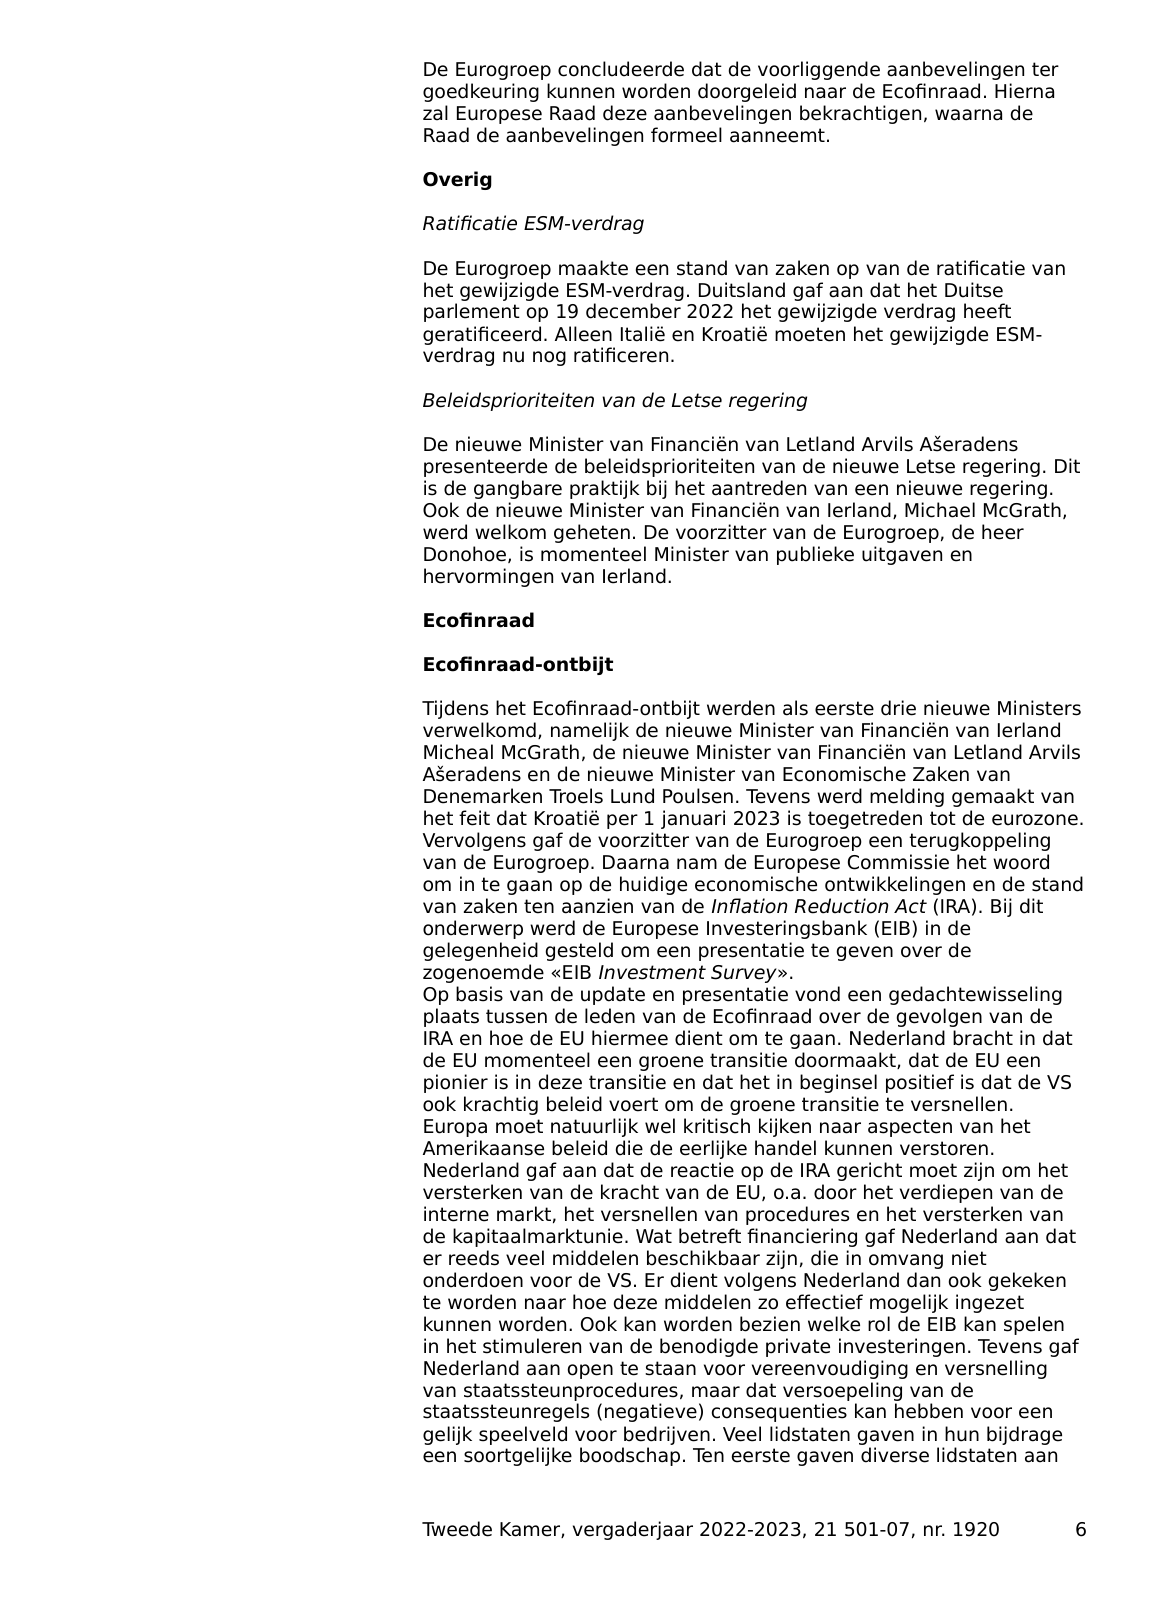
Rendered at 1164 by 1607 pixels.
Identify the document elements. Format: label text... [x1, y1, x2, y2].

subtitle Ratificatie ESM-verdrag [422, 213, 1087, 235]
text Op basis van de update en presentatie vond een gedachtewisseling plaats tussen de leden van de Ecofinraad over de gevolgen van de IRA en hoe de EU hiermee dient om te gaan. Nederland bracht in dat de EU momenteel een groene transitie doormaakt, dat de EU een pionier is in deze transitie en dat het in beginsel positief is dat de VS ook krachtig beleid voert om de groene transitie te versnellen. Europa moet natuurlijk wel kritisch kijken naar aspecten van het Amerikaanse beleid die de eerlijke handel kunnen verstoren. Nederland gaf aan dat de reactie op de IRA gericht moet zijn om het versterken van de kracht van de EU, o.a. door het verdiepen van de interne markt, het versnellen van procedures en het versterken van de kapitaalmarktunie. Wat betreft financiering gaf Nederland aan dat er reeds veel middelen beschikbaar zijn, die in omvang niet onderdoen voor de VS. Er dient volgens Nederland dan ook gekeken te worden naar hoe deze middelen zo effectief mogelijk ingezet kunnen worden. Ook kan worden bezien welke rol de EIB kan spelen in het stimuleren van de benodigde private investeringen. Tevens gaf Nederland aan open te staan voor vereenvoudiging en versnelling van staatssteunprocedures, maar dat versoepeling van de staatssteunregels (negatieve) consequenties kan hebben voor een gelijk speelveld voor bedrijven. Veel lidstaten gaven in hun bijdrage een soortgelijke boodschap. Ten eerste gaven diverse lidstaten aan [422, 984, 1087, 1467]
text De Eurogroep concludeerde dat de voorliggende aanbevelingen ter goedkeuring kunnen worden doorgeleid naar de Ecofinraad. Hierna zal Europese Raad deze aanbevelingen bekrachtigen, waarna de Raad de aanbevelingen formeel aanneemt. [422, 59, 1087, 147]
subtitle Beleidsprioriteiten van de Letse regering [422, 389, 1087, 412]
subtitle Ecofinraad [422, 610, 1087, 632]
subtitle Overig [422, 169, 1087, 191]
text De nieuwe Minister van Financiën van Letland Arvils Ašeradens presenteerde de beleidsprioriteiten van de nieuwe Letse regering. Dit is de gangbare praktijk bij het aantreden van een nieuwe regering. Ook de nieuwe Minister van Financiën van Ierland, Michael McGrath, werd welkom geheten. De voorzitter van de Eurogroep, de heer Donohoe, is momenteel Minister van publieke uitgaven en hervormingen van Ierland. [422, 434, 1087, 588]
text Tijdens het Ecofinraad-ontbijt werden als eerste drie nieuwe Ministers verwelkomd, namelijk de nieuwe Minister van Financiën van Ierland Micheal McGrath, de nieuwe Minister van Financiën van Letland Arvils Ašeradens en de nieuwe Minister van Economische Zaken van Denemarken Troels Lund Poulsen. Tevens werd melding gemaakt van het feit dat Kroatië per 1 januari 2023 is toegetreden tot de eurozone. Vervolgens gaf de voorzitter van de Eurogroep een terugkoppeling van de Eurogroep. Daarna nam de Europese Commissie het woord om in te gaan op de huidige economische ontwikkelingen en de stand van zaken ten aanzien van de Inflation Reduction Act (IRA). Bij dit onderwerp werd de Europese Investeringsbank (EIB) in de gelegenheid gesteld om een presentatie te geven over de zogenoemde «EIB Investment Survey». [422, 698, 1087, 984]
text De Eurogroep maakte een stand van zaken op van de ratificatie van het gewijzigde ESM-verdrag. Duitsland gaf aan dat het Duitse parlement op 19 december 2022 het gewijzigde verdrag heeft geratificeerd. Alleen Italië en Kroatië moeten het gewijzigde ESM-verdrag nu nog ratificeren. [422, 257, 1087, 367]
subtitle Ecofinraad-ontbijt [422, 654, 1087, 676]
